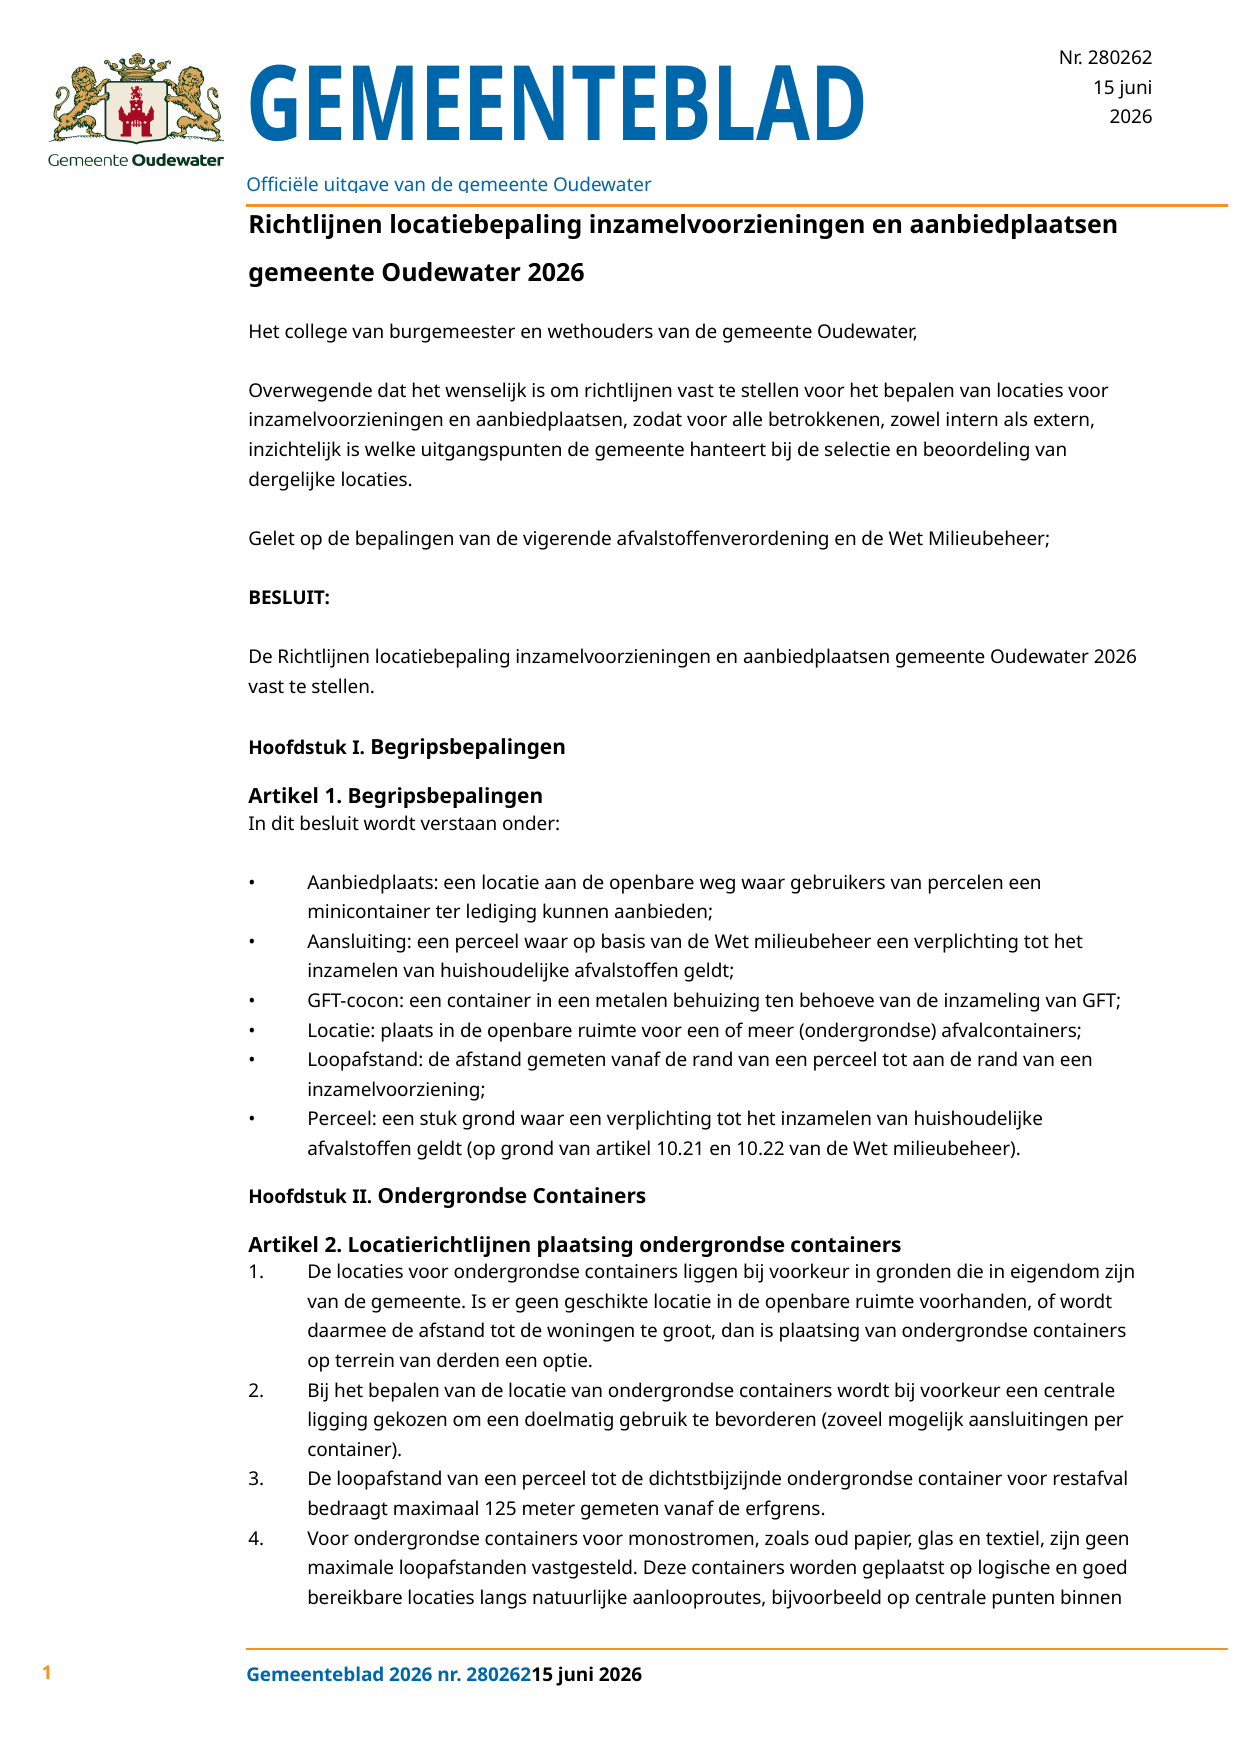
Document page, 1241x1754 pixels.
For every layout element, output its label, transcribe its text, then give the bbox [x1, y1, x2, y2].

list GFT-cocon: een container in een metalen behuizing ten behoeve van de inzameling van GFT; [248, 987, 1152, 1013]
list De locaties voor ondergrondse containers liggen bij voorkeur in gronden die in eigendom zijn van de gemeente. Is er geen geschikte locatie in de openbare ruimte voorhanden, of wordt daarmee de afstand tot de woningen te groot, dan is plaatsing van ondergrondse containers op terrein van derden een optie. [248, 1258, 1152, 1373]
list Perceel: een stuk grond waar een verplichting tot het inzamelen van huishoudelijke afvalstoffen geldt (op grond van artikel 10.21 en 10.22 van de Wet milieubeheer). [248, 1106, 1152, 1161]
list Voor ondergrondse containers voor monostromen, zoals oud papier, glas en textiel, zijn geen maximale loopafstanden vastgesteld. Deze containers worden geplaatst op logische en goed bereikbare locaties langs natuurlijke aanlooproutes, bijvoorbeeld op centrale punten binnen [248, 1525, 1152, 1610]
text De Richtlijnen locatiebepaling inzamelvoorzieningen en aanbiedplaatsen gemeente Oudewater 2026 vast te stellen. [248, 643, 1152, 699]
list Bij het bepalen van de locatie van ondergrondse containers wordt bij voorkeur een centrale ligging gekozen om een doelmatig gebruik te bevorderen (zoveel mogelijk aansluitingen per container). [248, 1377, 1152, 1462]
text Artikel 1. Begripsbepalingen [248, 781, 1152, 810]
text BESLUIT: [248, 584, 1152, 610]
list Aanbiedplaats: een locatie aan de openbare weg waar gebruikers van percelen een minicontainer ter lediging kunnen aanbieden; [248, 869, 1152, 924]
text Hoofdstuk I. Begripsbepalingen [248, 732, 1152, 761]
list Loopafstand: de afstand gemeten vanaf de rand van een perceel tot aan de rand van een inzamelvoorziening; [248, 1046, 1152, 1102]
list Locatie: plaats in de openbare ruimte voor een of meer (ondergrondse) afvalcontainers; [248, 1017, 1152, 1043]
text In dit besluit wordt verstaan onder: [248, 810, 1152, 836]
text Overwegende dat het wenselijk is om richtlijnen vast te stellen voor het bepalen van locaties voor inzamelvoorzieningen en aanbiedplaatsen, zodat voor alle betrokkenen, zowel intern als extern, inzichtelijk is welke uitgangspunten de gemeente hanteert bij de selectie en beoordeling van dergelijke locaties. [248, 377, 1152, 492]
text Artikel 2. Locatierichtlijnen plaatsing ondergrondse containers [248, 1230, 1152, 1258]
list Aansluiting: een perceel waar op basis van de Wet milieubeheer een verplichting tot het inzamelen van huishoudelijke afvalstoffen geldt; [248, 928, 1152, 983]
text Hoofdstuk II. Ondergrondse Containers [248, 1181, 1152, 1209]
text Gelet op de bepalingen van de vigerende afvalstoffenverordening en de Wet Milieubeheer; [248, 525, 1152, 551]
list De loopafstand van een perceel tot de dichtstbijzijnde ondergrondse container voor restafval bedraagt maximaal 125 meter gemeten vanaf de erfgrens. [248, 1466, 1152, 1521]
picture [41, 47, 231, 172]
text Richtlijnen locatiebepaling inzamelvoorzieningen en aanbiedplaatsen gemeente Oudewater 2026 [248, 207, 1152, 288]
text Het college van burgemeester en wethouders van de gemeente Oudewater, [248, 318, 1152, 344]
